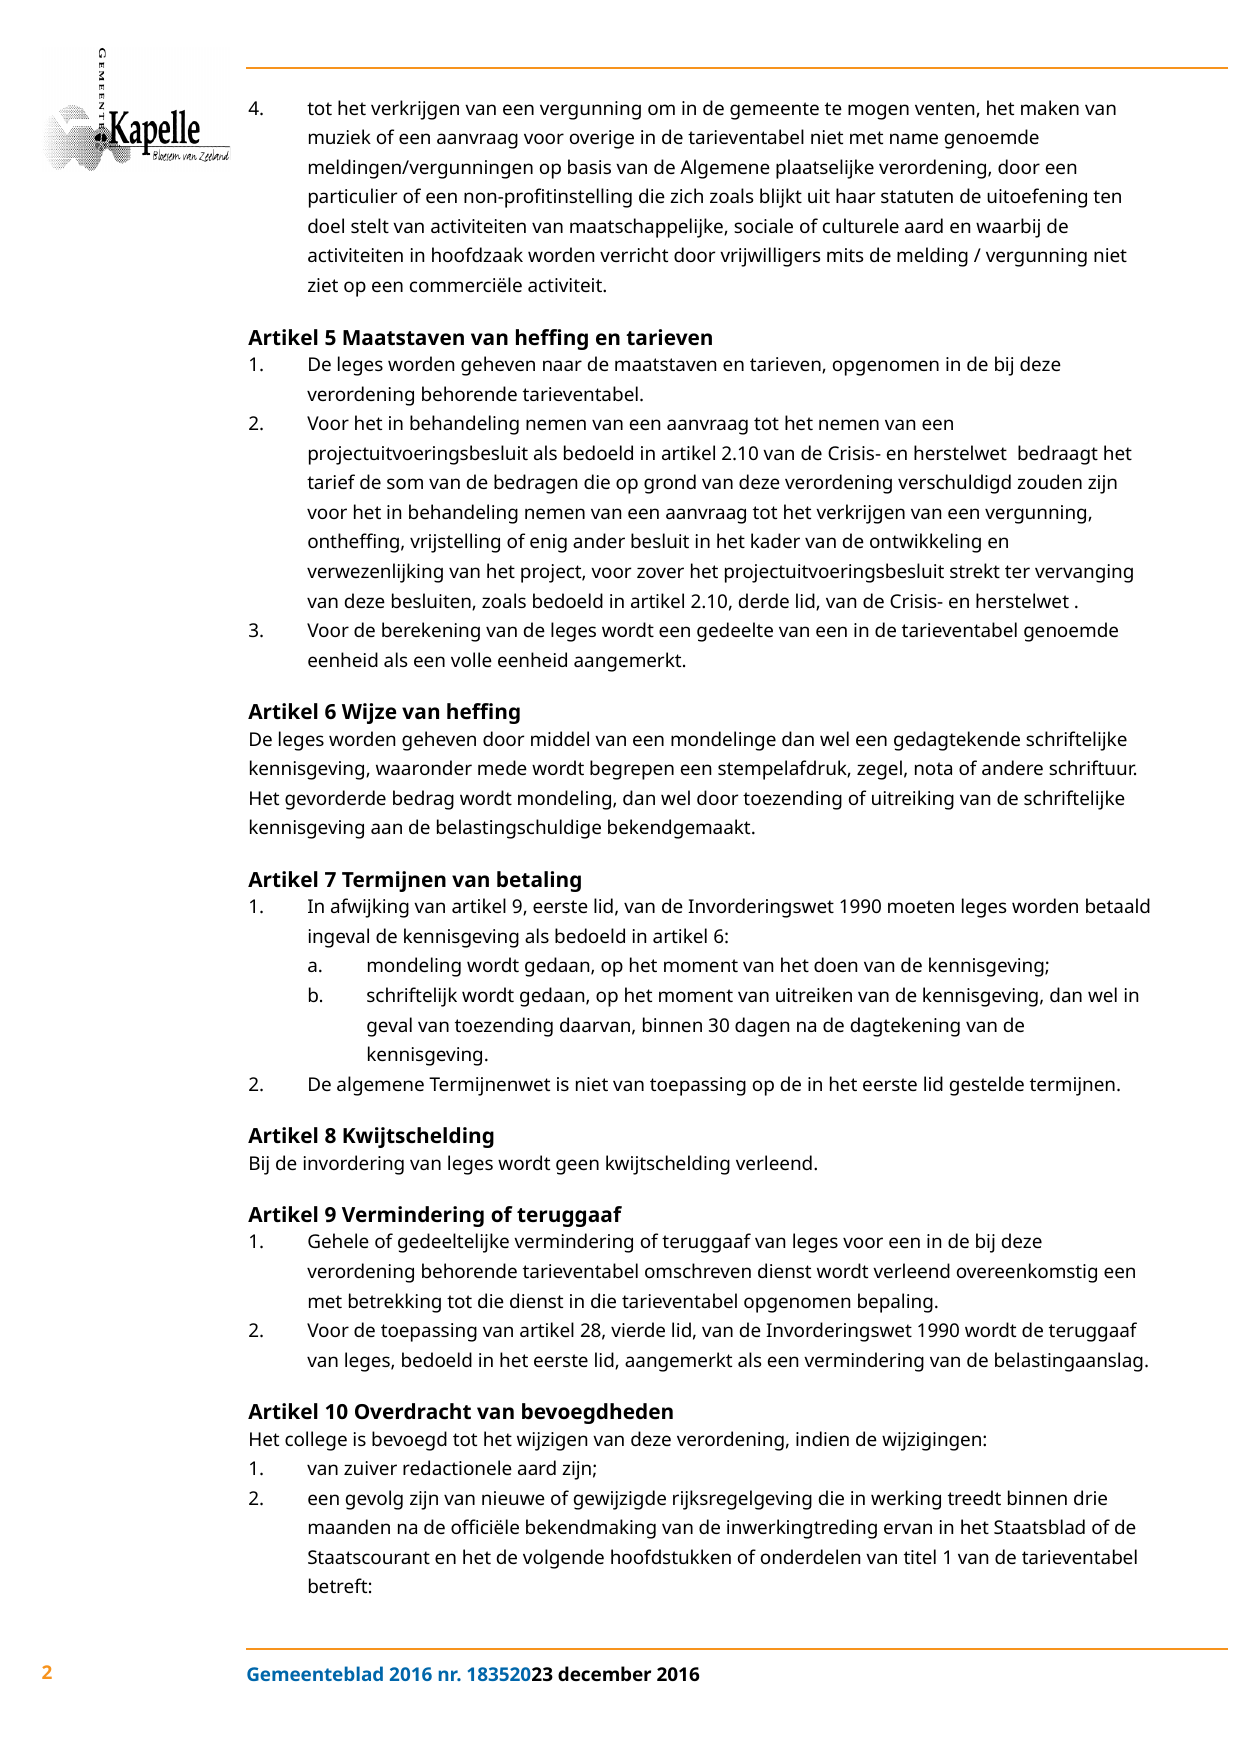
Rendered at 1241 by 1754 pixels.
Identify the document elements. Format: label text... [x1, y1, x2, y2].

list tot het verkrijgen van een vergunning om in de gemeente te mogen venten, het maken van muziek of een aanvraag voor overige in de tarieventabel niet met name genoemde meldingen/vergunningen op basis van de Algemene plaatselijke verordening, door een particulier of een non-profitinstelling die zich zoals blijkt uit haar statuten de uitoefening ten doel stelt van activiteiten van maatschappelijke, sociale of culturele aard en waarbij de activiteiten in hoofdzaak worden verricht door vrijwilligers mits de melding / vergunning niet ziet op een commerciële activiteit. [248, 95, 1152, 298]
text Artikel 6 Wijze van heffing [248, 697, 1152, 726]
list De leges worden geheven naar de maatstaven en tarieven, opgenomen in de bij deze verordening behorende tarieventabel. [248, 351, 1152, 406]
list De algemene Termijnenwet is niet van toepassing op de in het eerste lid gestelde termijnen. [248, 1071, 1152, 1097]
text Artikel 8 Kwijtschelding [248, 1121, 1152, 1150]
text Het college is bevoegd tot het wijzigen van deze verordening, indien de wijzigingen: [248, 1426, 1152, 1452]
picture [41, 47, 231, 172]
list Voor de berekening van de leges wordt een gedeelte van een in de tarieventabel genoemde eenheid als een volle eenheid aangemerkt. [248, 617, 1152, 673]
list schriftelijk wordt gedaan, op het moment van uitreiken van de kennisgeving, dan wel in geval van toezending daarvan, binnen 30 dagen na de dagtekening van de kennisgeving. [307, 982, 1152, 1067]
text Artikel 7 Termijnen van betaling [248, 865, 1152, 893]
list Voor de toepassing van artikel 28, vierde lid, van de Invorderingswet 1990 wordt de teruggaaf van leges, bedoeld in het eerste lid, aangemerkt als een vermindering van de belastingaanslag. [248, 1317, 1152, 1373]
list Gehele of gedeeltelijke vermindering of teruggaaf van leges voor een in de bij deze verordening behorende tarieventabel omschreven dienst wordt verleend overeenkomstig een met betrekking tot die dienst in die tarieventabel opgenomen bepaling. [248, 1229, 1152, 1313]
list In afwijking van artikel 9, eerste lid, van de Invorderingswet 1990 moeten leges worden betaald ingeval de kennisgeving als bedoeld in artikel 6: [248, 893, 1152, 949]
text Artikel 5 Maatstaven van heffing en tarieven [248, 323, 1152, 351]
list van zuiver redactionele aard zijn; [248, 1455, 1152, 1481]
text Artikel 9 Vermindering of teruggaaf [248, 1200, 1152, 1229]
list mondeling wordt gedaan, op het moment van het doen van de kennisgeving; [307, 953, 1152, 978]
text De leges worden geheven door middel van een mondelinge dan wel een gedagtekende schriftelijke kennisgeving, waaronder mede wordt begrepen een stempelafdruk, zegel, nota of andere schriftuur. Het gevorderde bedrag wordt mondeling, dan wel door toezending of uitreiking van de schriftelijke kennisgeving aan de belastingschuldige bekendgemaakt. [248, 726, 1152, 840]
text Artikel 10 Overdracht van bevoegdheden [248, 1397, 1152, 1426]
list Voor het in behandeling nemen van een aanvraag tot het nemen van een projectuitvoeringsbesluit als bedoeld in artikel 2.10 van de Crisis- en herstelwet bedraagt het tarief de som van de bedragen die op grond van deze verordening verschuldigd zouden zijn voor het in behandeling nemen van een aanvraag tot het verkrijgen van een vergunning, ontheffing, vrijstelling of enig ander besluit in het kader van de ontwikkeling en verwezenlijking van het project, voor zover het projectuitvoeringsbesluit strekt ter vervanging van deze besluiten, zoals bedoeld in artikel 2.10, derde lid, van de Crisis- en herstelwet . [248, 410, 1152, 613]
list een gevolg zijn van nieuwe of gewijzigde rijksregelgeving die in werking treedt binnen drie maanden na de officiële bekendmaking van de inwerkingtreding ervan in het Staatsblad of de Staatscourant en het de volgende hoofdstukken of onderdelen van titel 1 van de tarieventabel betreft: [248, 1485, 1152, 1599]
text Bij de invordering van leges wordt geen kwijtschelding verleend. [248, 1150, 1152, 1176]
